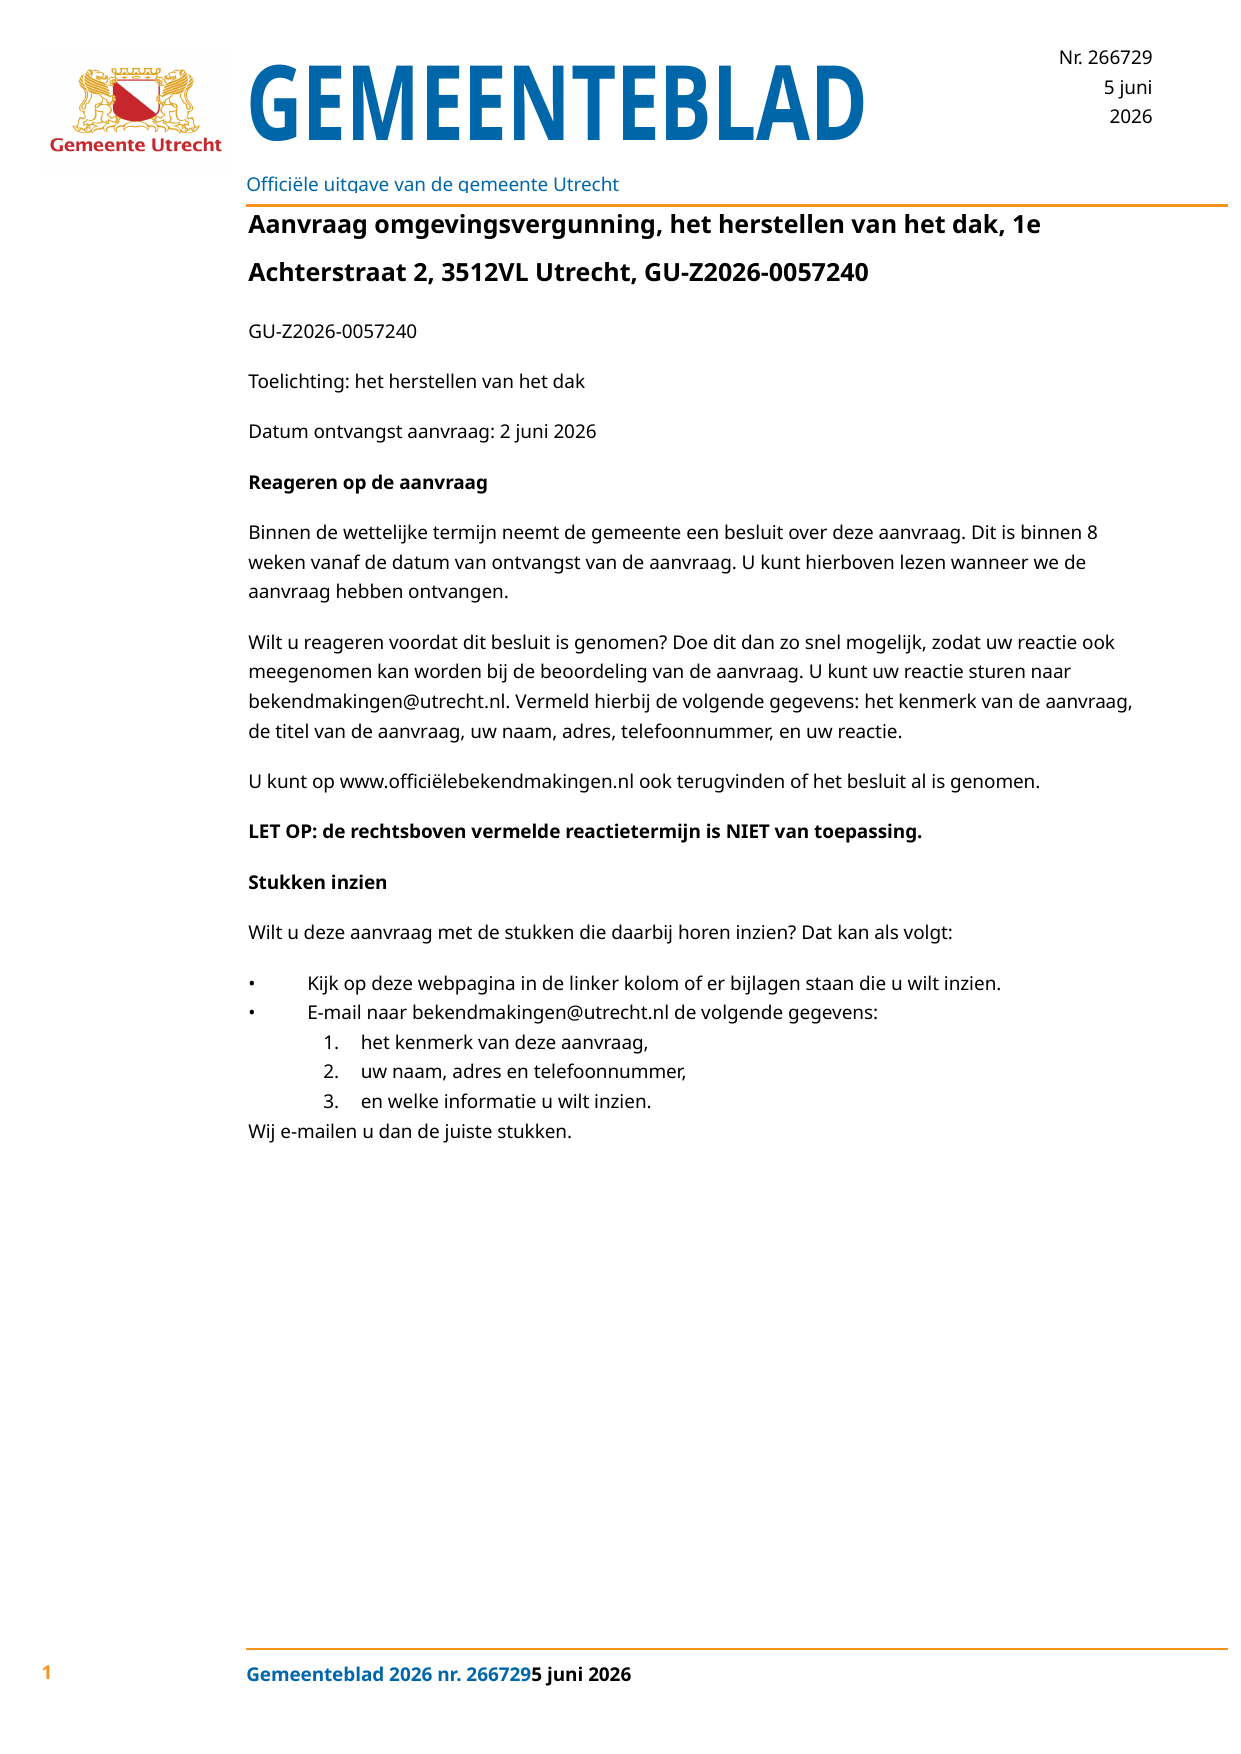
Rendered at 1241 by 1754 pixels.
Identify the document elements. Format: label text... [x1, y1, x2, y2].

picture [41, 47, 231, 172]
text U kunt op www.officiëlebekendmakingen.nl ook terugvinden of het besluit al is genomen. [248, 768, 1152, 794]
list uw naam, adres en telefoonnummer, [323, 1059, 1152, 1084]
text Toelichting: het herstellen van het dak [248, 368, 1152, 394]
text Reageren op de aanvraag [248, 469, 1152, 495]
text Wij e-mailen u dan de juiste stukken. [248, 1118, 1152, 1144]
list het kenmerk van deze aanvraag, [323, 1029, 1152, 1055]
text Wilt u reageren voordat dit besluit is genomen? Doe dit dan zo snel mogelijk, zodat uw reactie ook meegenomen kan worden bij de beoordeling van de aanvraag. U kunt uw reactie sturen naar bekendmakingen@utrecht.nl. Vermeld hierbij de volgende gegevens: het kenmerk van de aanvraag, de titel van de aanvraag, uw naam, adres, telefoonnummer, en uw reactie. [248, 629, 1152, 744]
list Kijk op deze webpagina in de linker kolom of er bijlagen staan die u wilt inzien. [248, 970, 1152, 996]
list E-mail naar bekendmakingen@utrecht.nl de volgende gegevens: [248, 999, 1152, 1025]
text Binnen de wettelijke termijn neemt de gemeente een besluit over deze aanvraag. Dit is binnen 8 weken vanaf de datum van ontvangst van de aanvraag. U kunt hierboven lezen wanneer we de aanvraag hebben ontvangen. [248, 519, 1152, 604]
text Stukken inzien [248, 869, 1152, 895]
text GU-Z2026-0057240 [248, 318, 1152, 344]
text LET OP: de rechtsboven vermelde reactietermijn is NIET van toepassing. [248, 819, 1152, 844]
list en welke informatie u wilt inzien. [323, 1088, 1152, 1114]
text Aanvraag omgevingsvergunning, het herstellen van het dak, 1e Achterstraat 2, 3512VL Utrecht, GU-Z2026-0057240 [248, 207, 1152, 288]
text Datum ontvangst aanvraag: 2 juni 2026 [248, 419, 1152, 444]
text Wilt u deze aanvraag met de stukken die daarbij horen inzien? Dat kan als volgt: [248, 919, 1152, 945]
